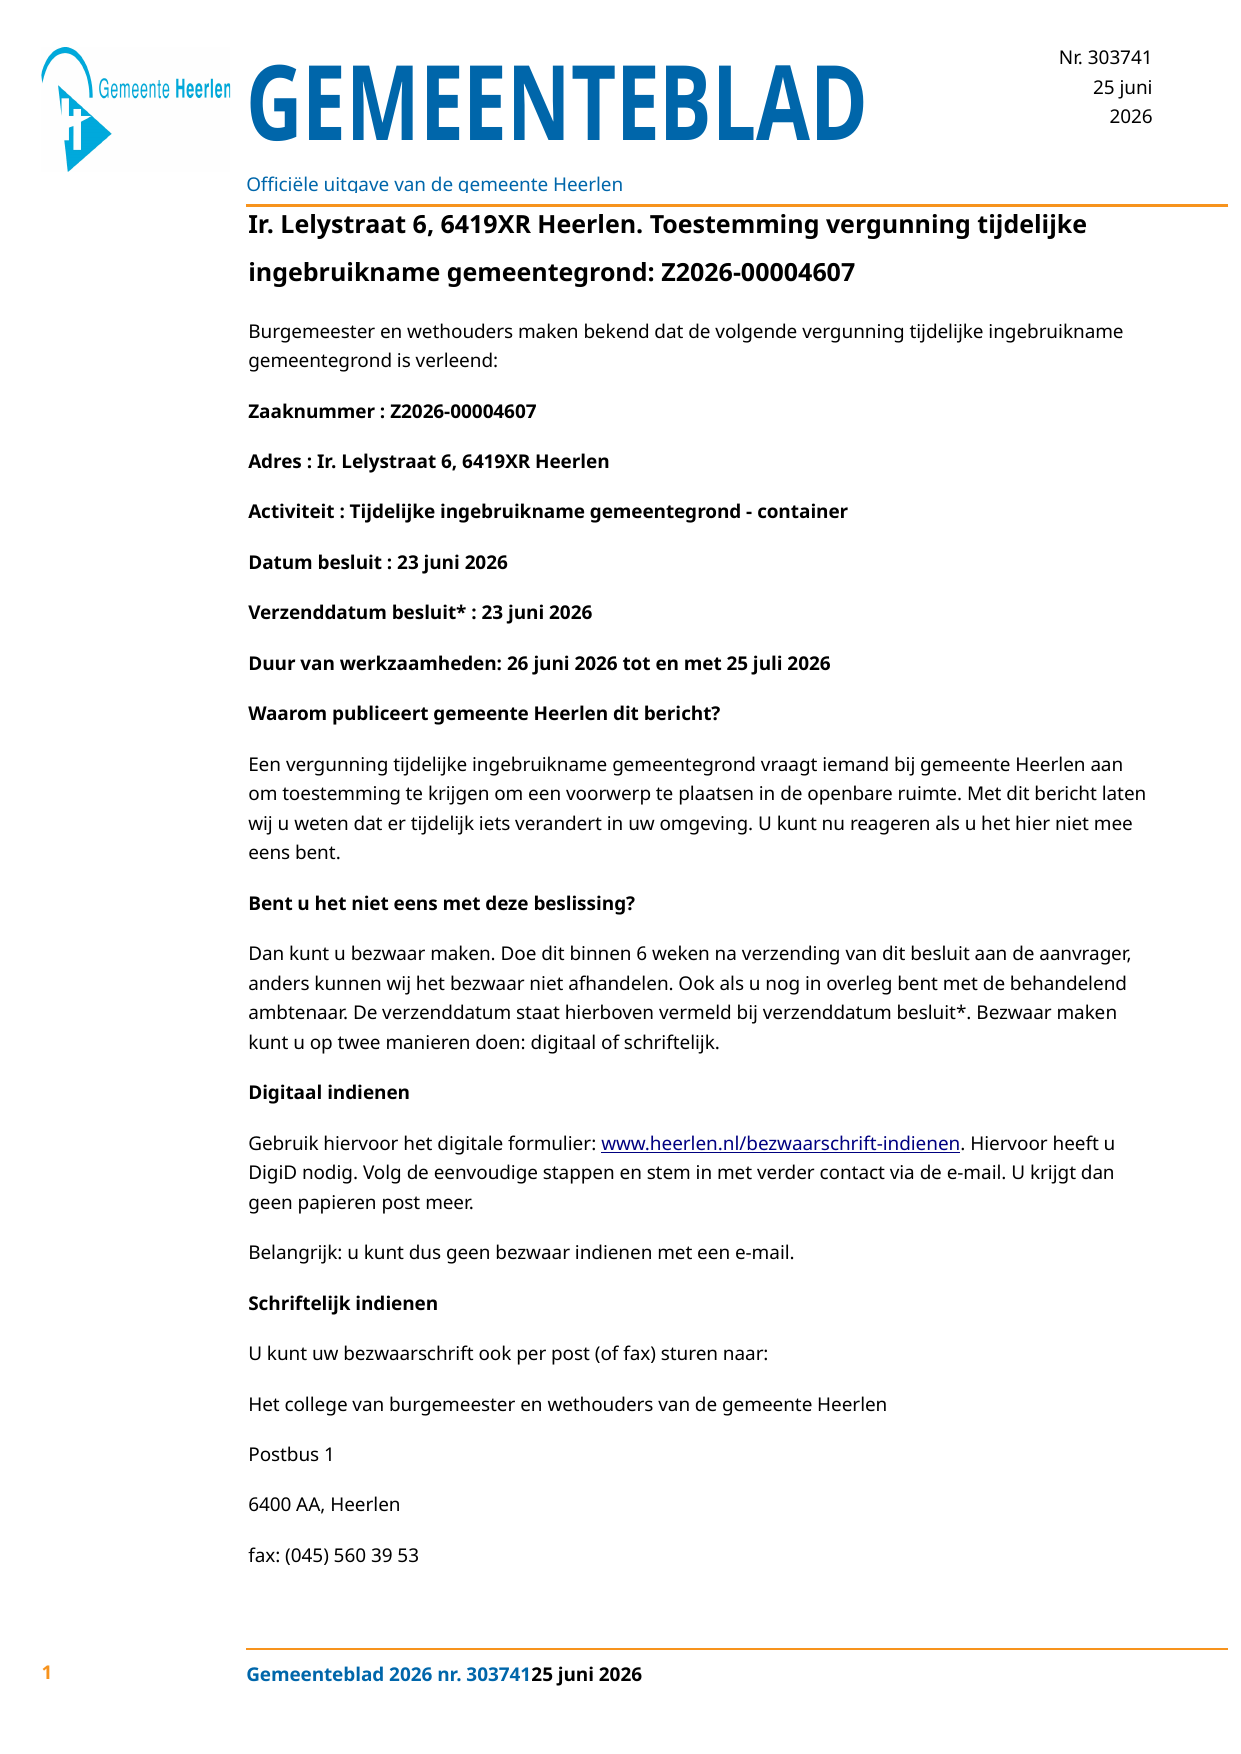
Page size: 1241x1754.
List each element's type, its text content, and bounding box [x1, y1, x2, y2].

text Waarom publiceert gemeente Heerlen dit bericht? [248, 700, 1152, 726]
text fax: (045) 560 39 53 [248, 1542, 1152, 1568]
text Een vergunning tijdelijke ingebruikname gemeentegrond vraagt iemand bij gemeente Heerlen aan om toestemming te krijgen om een voorwerp te plaatsen in de openbare ruimte. Met dit bericht laten wij u weten dat er tijdelijk iets verandert in uw omgeving. U kunt nu reageren als u het hier niet mee eens bent. [248, 751, 1152, 865]
text Postbus 1 [248, 1441, 1152, 1467]
text Digitaal indienen [248, 1079, 1152, 1105]
text Adres : Ir. Lelystraat 6, 6419XR Heerlen [248, 448, 1152, 474]
text 6400 AA, Heerlen [248, 1492, 1152, 1517]
text Dan kunt u bezwaar maken. Doe dit binnen 6 weken na verzending van dit besluit aan de aanvrager, anders kunnen wij het bezwaar niet afhandelen. Ook als u nog in overleg bent met de behandelend ambtenaar. De verzenddatum staat hierboven vermeld bij verzenddatum besluit*. Bezwaar maken kunt u op twee manieren doen: digitaal of schriftelijk. [248, 940, 1152, 1055]
text U kunt uw bezwaarschrift ook per post (of fax) sturen naar: [248, 1340, 1152, 1366]
text Gebruik hiervoor het digitale formulier: www.heerlen.nl/bezwaarschrift-indienen. Hiervoor heeft u DigiD nodig. Volg de eenvoudige stappen en stem in met verder contact via de e-mail. U krijgt dan geen papieren post meer. [248, 1130, 1152, 1215]
text Schriftelijk indienen [248, 1290, 1152, 1316]
text Belangrijk: u kunt dus geen bezwaar indienen met een e-mail. [248, 1239, 1152, 1265]
text Burgemeester en wethouders maken bekend dat de volgende vergunning tijdelijke ingebruikname gemeentegrond is verleend: [248, 318, 1152, 373]
text Het college van burgemeester en wethouders van de gemeente Heerlen [248, 1391, 1152, 1417]
picture [41, 47, 231, 172]
text Datum besluit : 23 juni 2026 [248, 549, 1152, 575]
picture [41, 47, 59, 70]
text Duur van werkzaamheden: 26 juni 2026 tot en met 25 juli 2026 [248, 650, 1152, 676]
text Bent u het niet eens met deze beslissing? [248, 890, 1152, 916]
text Activiteit : Tijdelijke ingebruikname gemeentegrond - container [248, 499, 1152, 524]
text Verzenddatum besluit* : 23 juni 2026 [248, 599, 1152, 625]
text Zaaknummer : Z2026-00004607 [248, 398, 1152, 424]
text Ir. Lelystraat 6, 6419XR Heerlen. Toestemming vergunning tijdelijke ingebruikname gemeentegrond: Z2026-00004607 [248, 207, 1152, 288]
